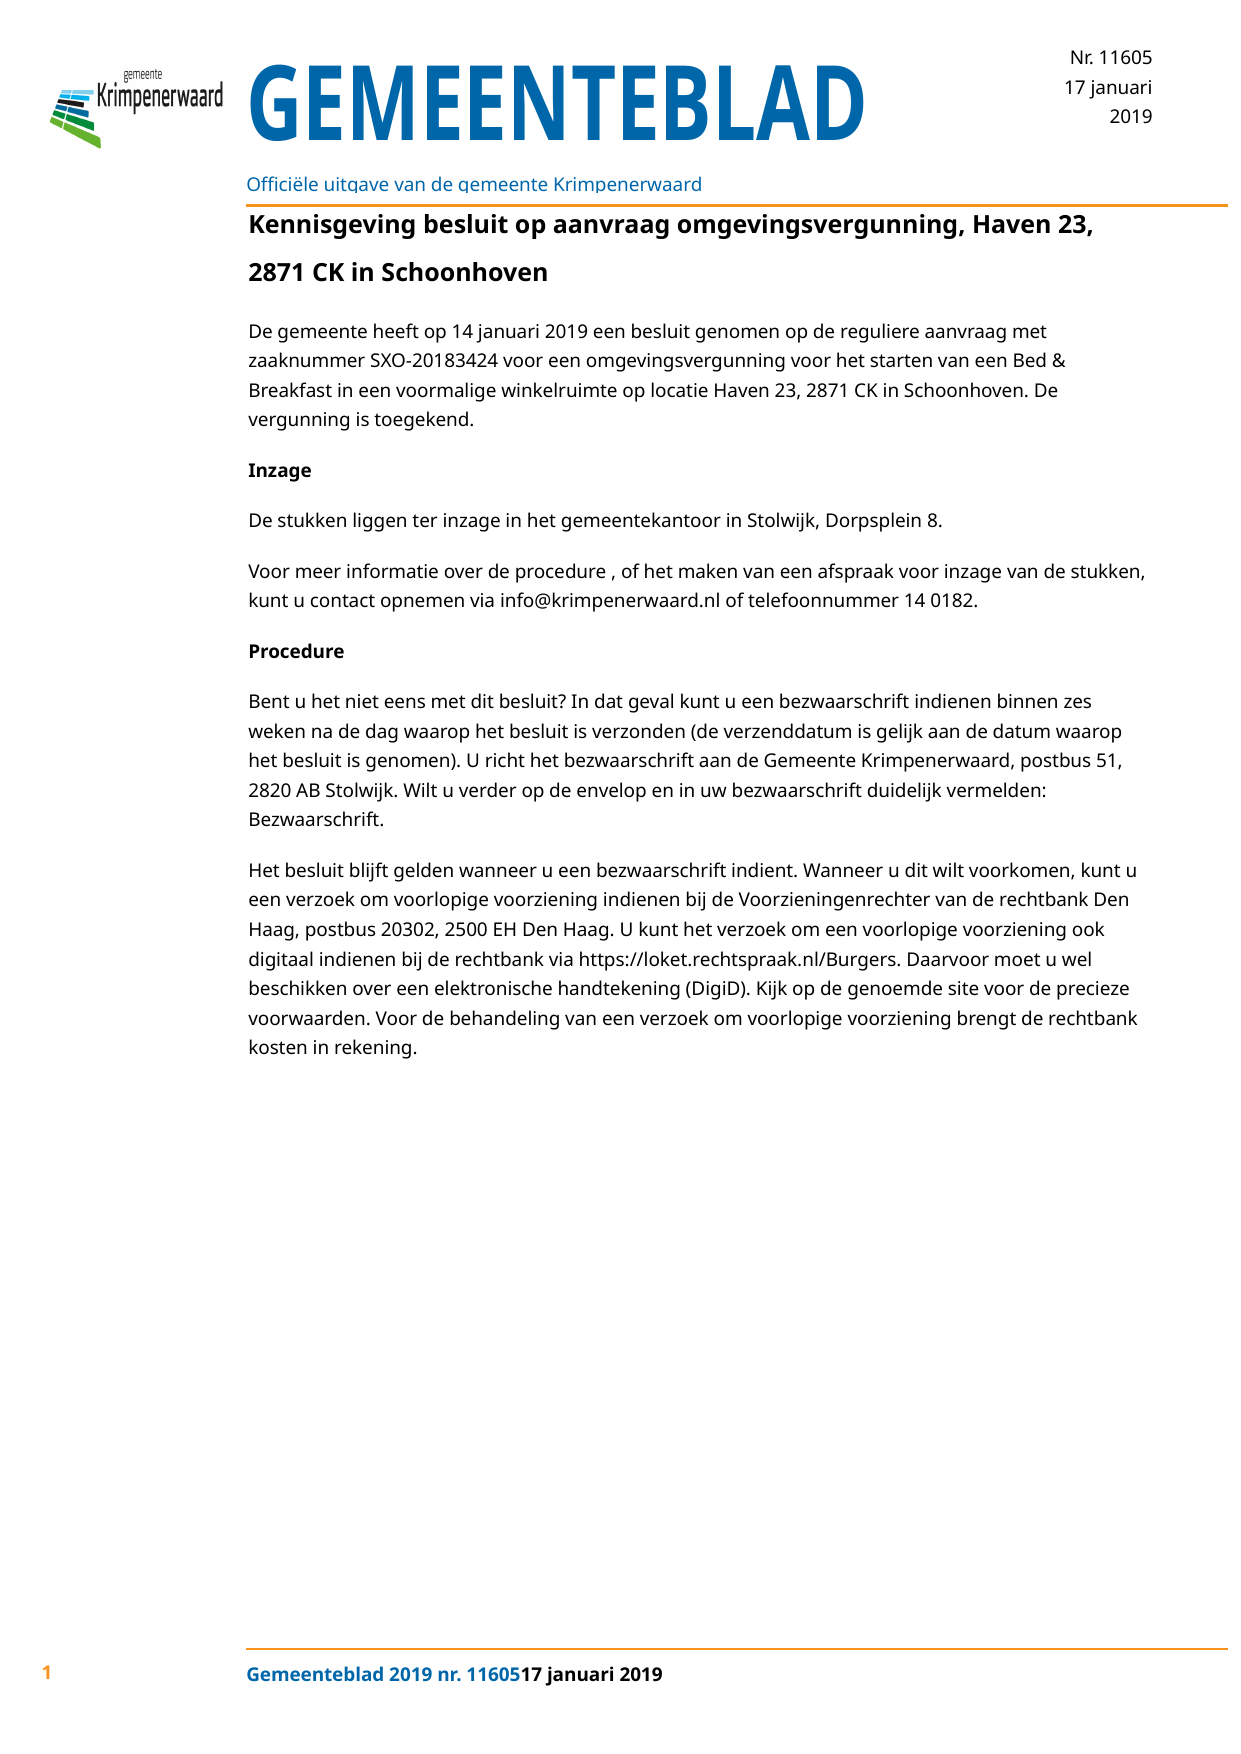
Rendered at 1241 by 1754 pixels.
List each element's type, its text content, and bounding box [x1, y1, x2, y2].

text De stukken liggen ter inzage in het gemeentekantoor in Stolwijk, Dorpsplein 8. [248, 507, 1152, 533]
text Bent u het niet eens met dit besluit? In dat geval kunt u een bezwaarschrift indienen binnen zes weken na de dag waarop het besluit is verzonden (de verzenddatum is gelijk aan de datum waarop het besluit is genomen). U richt het bezwaarschrift aan de Gemeente Krimpenerwaard, postbus 51, 2820 AB Stolwijk. Wilt u verder op de envelop en in uw bezwaarschrift duidelijk vermelden: Bezwaarschrift. [248, 688, 1152, 832]
text Het besluit blijft gelden wanneer u een bezwaarschrift indient. Wanneer u dit wilt voorkomen, kunt u een verzoek om voorlopige voorziening indienen bij de Voorzieningenrechter van de rechtbank Den Haag, postbus 20302, 2500 EH Den Haag. U kunt het verzoek om een voorlopige voorziening ook digitaal indienen bij de rechtbank via https://loket.rechtspraak.nl/Burgers. Daarvoor moet u wel beschikken over een elektronische handtekening (DigiD). Kijk op de genoemde site voor de precieze voorwaarden. Voor de behandeling van een verzoek om voorlopige voorziening brengt de rechtbank kosten in rekening. [248, 857, 1152, 1060]
text Inzage [248, 457, 1152, 483]
picture [41, 47, 231, 172]
text Voor meer informatie over de procedure , of het maken van een afspraak voor inzage van de stukken, kunt u contact opnemen via info@krimpenerwaard.nl of telefoonnummer 14 0182. [248, 558, 1152, 613]
text Kennisgeving besluit op aanvraag omgevingsvergunning, Haven 23, 2871 CK in Schoonhoven [248, 207, 1152, 288]
text Procedure [248, 638, 1152, 664]
text De gemeente heeft op 14 januari 2019 een besluit genomen op de reguliere aanvraag met zaaknummer SXO-20183424 voor een omgevingsvergunning voor het starten van een Bed & Breakfast in een voormalige winkelruimte op locatie Haven 23, 2871 CK in Schoonhoven. De vergunning is toegekend. [248, 318, 1152, 432]
